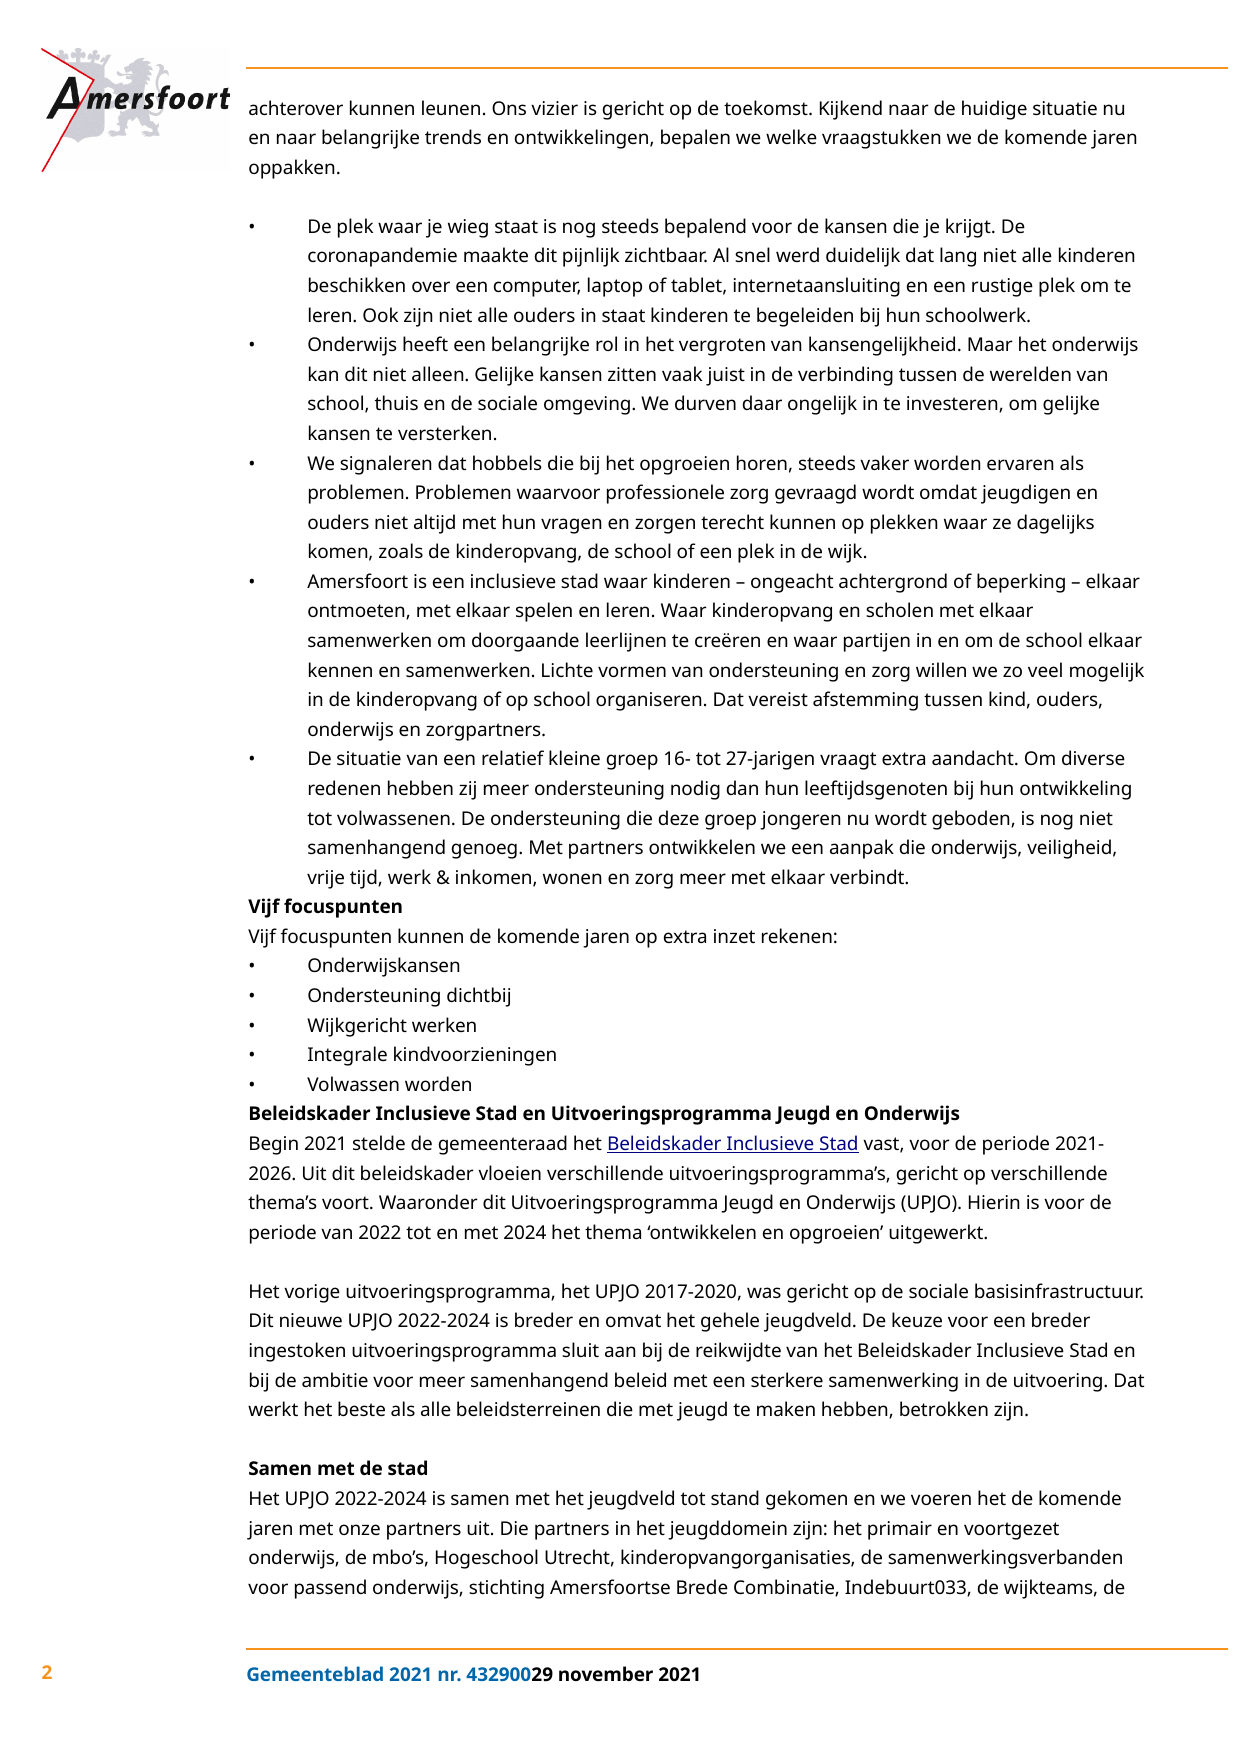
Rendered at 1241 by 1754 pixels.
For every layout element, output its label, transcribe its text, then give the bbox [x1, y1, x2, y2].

list Integrale kindvoorzieningen [248, 1041, 1152, 1067]
list Onderwijs heeft een belangrijke rol in het vergroten van kansengelijkheid. Maar het onderwijs kan dit niet alleen. Gelijke kansen zitten vaak juist in de verbinding tussen de werelden van school, thuis en de sociale omgeving. We durven daar ongelijk in te investeren, om gelijke kansen te versterken. [248, 331, 1152, 446]
text Het vorige uitvoeringsprogramma, het UPJO 2017-2020, was gericht op de sociale basisinfrastructuur. Dit nieuwe UPJO 2022-2024 is breder en omvat het gehele jeugdveld. De keuze voor een breder ingestoken uitvoeringsprogramma sluit aan bij de reikwijdte van het Beleidskader Inclusieve Stad en bij de ambitie voor meer samenhangend beleid met een sterkere samenwerking in de uitvoering. Dat werkt het beste als alle beleidsterreinen die met jeugd te maken hebben, betrokken zijn. [248, 1278, 1152, 1422]
text Vijf focuspunten [248, 893, 1152, 919]
list We signaleren dat hobbels die bij het opgroeien horen, steeds vaker worden ervaren als problemen. Problemen waarvoor professionele zorg gevraagd wordt omdat jeugdigen en ouders niet altijd met hun vragen en zorgen terecht kunnen op plekken waar ze dagelijks komen, zoals de kinderopvang, de school of een plek in de wijk. [248, 450, 1152, 564]
text Samen met de stad [248, 1456, 1152, 1481]
list Volwassen worden [248, 1071, 1152, 1097]
list Onderwijskansen [248, 953, 1152, 978]
list Wijkgericht werken [248, 1012, 1152, 1038]
text Begin 2021 stelde de gemeenteraad het Beleidskader Inclusieve Stad vast, voor de periode 2021-2026. Uit dit beleidskader vloeien verschillende uitvoeringsprogramma’s, gericht op verschillende thema’s voort. Waaronder dit Uitvoeringsprogramma Jeugd en Onderwijs (UPJO). Hierin is voor de periode van 2022 tot en met 2024 het thema ‘ontwikkelen en opgroeien’ uitgewerkt. [248, 1130, 1152, 1245]
list De plek waar je wieg staat is nog steeds bepalend voor de kansen die je krijgt. De coronapandemie maakte dit pijnlijk zichtbaar. Al snel werd duidelijk dat lang niet alle kinderen beschikken over een computer, laptop of tablet, internetaansluiting en een rustige plek om te leren. Ook zijn niet alle ouders in staat kinderen te begeleiden bij hun schoolwerk. [248, 213, 1152, 328]
list Ondersteuning dichtbij [248, 982, 1152, 1008]
list Amersfoort is een inclusieve stad waar kinderen – ongeacht achtergrond of beperking – elkaar ontmoeten, met elkaar spelen en leren. Waar kinderopvang en scholen met elkaar samenwerken om doorgaande leerlijnen te creëren en waar partijen in en om de school elkaar kennen en samenwerken. Lichte vormen van ondersteuning en zorg willen we zo veel mogelijk in de kinderopvang of op school organiseren. Dat vereist afstemming tussen kind, ouders, onderwijs en zorgpartners. [248, 568, 1152, 742]
text Vijf focuspunten kunnen de komende jaren op extra inzet rekenen: [248, 923, 1152, 949]
text Het UPJO 2022-2024 is samen met het jeugdveld tot stand gekomen en we voeren het de komende jaren met onze partners uit. Die partners in het jeugddomein zijn: het primair en voortgezet onderwijs, de mbo’s, Hogeschool Utrecht, kinderopvangorganisaties, de samenwerkingsverbanden voor passend onderwijs, stichting Amersfoortse Brede Combinatie, Indebuurt033, de wijkteams, de [248, 1485, 1152, 1600]
picture [41, 47, 231, 172]
text achterover kunnen leunen. Ons vizier is gericht op de toekomst. Kijkend naar de huidige situatie nu en naar belangrijke trends en ontwikkelingen, bepalen we welke vraagstukken we de komende jaren oppakken. [248, 95, 1152, 180]
list De situatie van een relatief kleine groep 16- tot 27-jarigen vraagt extra aandacht. Om diverse redenen hebben zij meer ondersteuning nodig dan hun leeftijdsgenoten bij hun ontwikkeling tot volwassenen. De ondersteuning die deze groep jongeren nu wordt geboden, is nog niet samenhangend genoeg. Met partners ontwikkelen we een aanpak die onderwijs, veiligheid, vrije tijd, werk & inkomen, wonen en zorg meer met elkaar verbindt. [248, 746, 1152, 890]
text Beleidskader Inclusieve Stad en Uitvoeringsprogramma Jeugd en Onderwijs [248, 1101, 1152, 1126]
